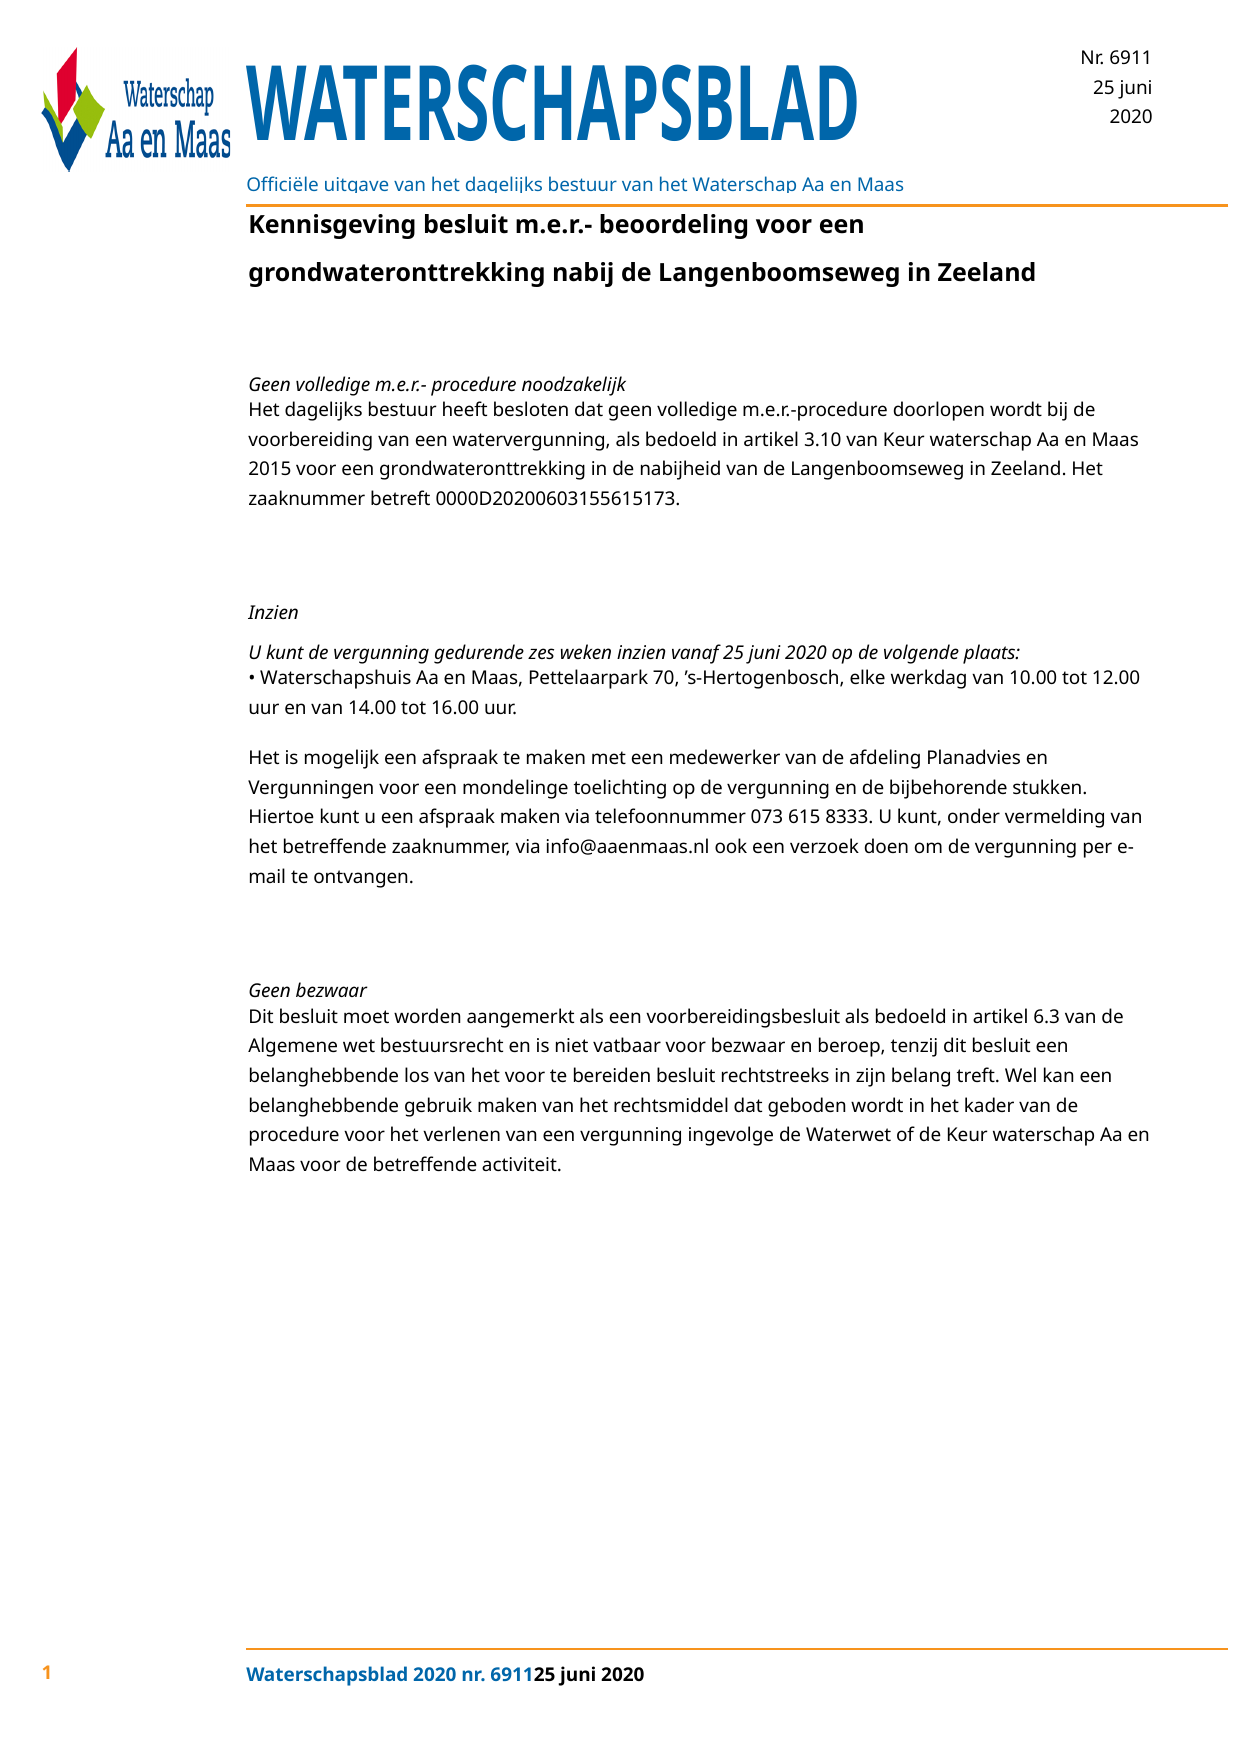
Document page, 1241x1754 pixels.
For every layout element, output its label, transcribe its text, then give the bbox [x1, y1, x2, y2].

text Het is mogelijk een afspraak te maken met een medewerker van de afdeling Planadvies en Vergunningen voor een mondelinge toelichting op de vergunning en de bijbehorende stukken. Hiertoe kunt u een afspraak maken via telefoonnummer 073 615 8333. U kunt, onder vermelding van het betreffende zaaknummer, via info@aaenmaas.nl ook een verzoek doen om de vergunning per e-mail te ontvangen. [248, 744, 1152, 889]
text Geen volledige m.e.r.- procedure noodzakelijk [248, 371, 1152, 396]
text Inzien [248, 599, 1152, 625]
text Geen bezwaar [248, 977, 1152, 1003]
text U kunt de vergunning gedurende zes weken inzien vanaf 25 juni 2020 op de volgende plaats: [248, 639, 1152, 664]
text Kennisgeving besluit m.e.r.- beoordeling voor een grondwateronttrekking nabij de Langenboomseweg in Zeeland [248, 207, 1152, 288]
text Dit besluit moet worden aangemerkt als een voorbereidingsbesluit als bedoeld in artikel 6.3 van de Algemene wet bestuursrecht en is niet vatbaar voor bezwaar en beroep, tenzij dit besluit een belanghebbende los van het voor te bereiden besluit rechtstreeks in zijn belang treft. Wel kan een belanghebbende gebruik maken van het rechtsmiddel dat geboden wordt in het kader van de procedure voor het verlenen van een vergunning ingevolge de Waterwet of de Keur waterschap Aa en Maas voor de betreffende activiteit. [248, 1003, 1152, 1177]
text Het dagelijks bestuur heeft besloten dat geen volledige m.e.r.-procedure doorlopen wordt bij de voorbereiding van een watervergunning, als bedoeld in artikel 3.10 van Keur waterschap Aa en Maas 2015 voor een grondwateronttrekking in de nabijheid van de Langenboomseweg in Zeeland. Het zaaknummer betreft 0000D20200603155615173. [248, 396, 1152, 511]
text • Waterschapshuis Aa en Maas, Pettelaarpark 70, ’s-Hertogenbosch, elke werkdag van 10.00 tot 12.00 uur en van 14.00 tot 16.00 uur. [248, 664, 1152, 720]
picture [41, 47, 231, 172]
